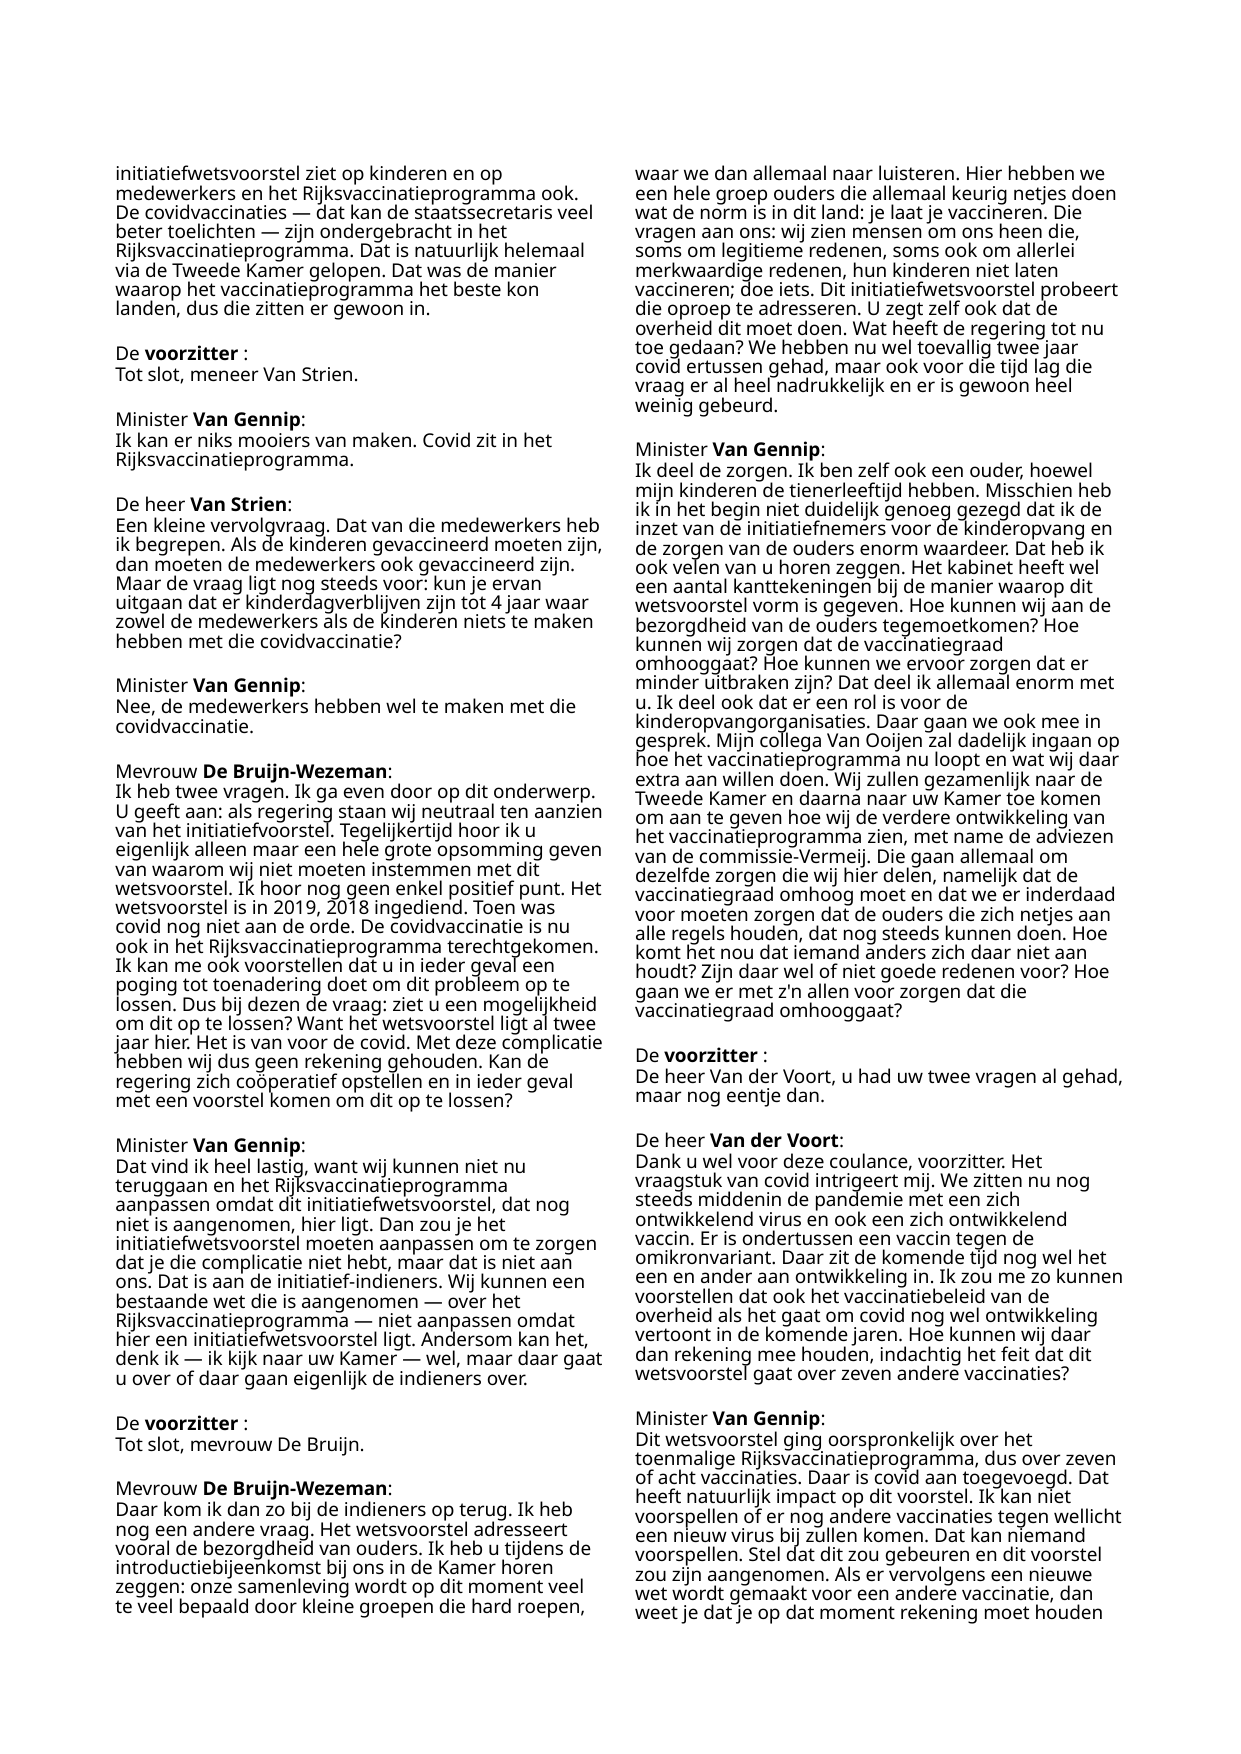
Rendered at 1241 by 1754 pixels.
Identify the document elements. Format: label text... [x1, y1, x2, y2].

text Dank u wel voor deze coulance, voorzitter. Het vraagstuk van covid intrigeert mij. We zitten nu nog steeds middenin de pandemie met een zich ontwikkelend virus en ook een zich ontwikkelend vaccin. Er is ondertussen een vaccin tegen de omikronvariant. Daar zit de komende tijd nog wel het een en ander aan ontwikkeling in. Ik zou me zo kunnen voorstellen dat ook het vaccinatiebeleid van de overheid als het gaat om covid nog wel ontwikkeling vertoont in de komende jaren. Hoe kunnen wij daar dan rekening mee houden, indachtig het feit dat dit wetsvoorstel gaat over zeven andere vaccinaties? [635, 1153, 1125, 1384]
text Minister Van Gennip: [115, 673, 605, 698]
text Een kleine vervolgvraag. Dat van die medewerkers heb ik begrepen. Als de kinderen gevaccineerd moeten zijn, dan moeten de medewerkers ook gevaccineerd zijn. Maar de vraag ligt nog steeds voor: kun je ervan uitgaan dat er kinderdagverblijven zijn tot 4 jaar waar zowel de medewerkers als de kinderen niets te maken hebben met die covidvaccinatie? [115, 517, 605, 652]
text Minister Van Gennip: [635, 1405, 1125, 1431]
text Mevrouw De Bruijn-Wezeman: [115, 758, 605, 783]
text Ik kan er niks mooiers van maken. Covid zit in het Rijksvaccinatieprogramma. [115, 432, 605, 470]
text De heer Van der Voort: [635, 1127, 1125, 1153]
text Ik heb twee vragen. Ik ga even door op dit onderwerp. U geeft aan: als regering staan wij neutraal ten aanzien van het initiatiefvoorstel. Tegelijkertijd hoor ik u eigenlijk alleen maar een hele grote opsomming geven van waarom wij niet moeten instemmen met dit wetsvoorstel. Ik hoor nog geen enkel positief punt. Het wetsvoorstel is in 2019, 2018 ingediend. Toen was covid nog niet aan de orde. De covidvaccinatie is nu ook in het Rijksvaccinatieprogramma terechtgekomen. Ik kan me ook voorstellen dat u in ieder geval een poging tot toenadering doet om dit probleem op te lossen. Dus bij dezen de vraag: ziet u een mogelijkheid om dit op te lossen? Want het wetsvoorstel ligt al twee jaar hier. Het is van voor de covid. Met deze complicatie hebben wij dus geen rekening gehouden. Kan de regering zich coöperatief opstellen en in ieder geval met een voorstel komen om dit op te lossen? [115, 783, 605, 1111]
text Dit wetsvoorstel ging oorspronkelijk over het toenmalige Rijksvaccinatieprogramma, dus over zeven of acht vaccinaties. Daar is covid aan toegevoegd. Dat heeft natuurlijk impact op dit voorstel. Ik kan niet voorspellen of er nog andere vaccinaties tegen wellicht een nieuw virus bij zullen komen. Dat kan niemand voorspellen. Stel dat dit zou gebeuren en dit voorstel zou zijn aangenomen. Als er vervolgens een nieuwe wet wordt gemaakt voor een andere vaccinatie, dan weet je dat je op dat moment rekening moet houden [635, 1431, 1125, 1623]
text De voorzitter : [115, 1410, 605, 1436]
text De heer Van der Voort, u had uw twee vragen al gehad, maar nog eentje dan. [635, 1068, 1125, 1106]
text De voorzitter : [635, 1042, 1125, 1068]
text initiatiefwetsvoorstel ziet op kinderen en op medewerkers en het Rijksvaccinatieprogramma ook. De covidvaccinaties — dat kan de staatssecretaris veel beter toelichten — zijn ondergebracht in het Rijksvaccinatieprogramma. Dat is natuurlijk helemaal via de Tweede Kamer gelopen. Dat was de manier waarop het vaccinatieprogramma het beste kon landen, dus die zitten er gewoon in. [115, 165, 605, 319]
text Minister Van Gennip: [115, 406, 605, 432]
text Minister Van Gennip: [635, 437, 1125, 462]
text Daar kom ik dan zo bij de indieners op terug. Ik heb nog een andere vraag. Het wetsvoorstel adresseert vooral de bezorgdheid van ouders. Ik heb u tijdens de introductiebijeenkomst bij ons in de Kamer horen zeggen: onze samenleving wordt op dit moment veel te veel bepaald door kleine groepen die hard roepen, [115, 1501, 605, 1617]
text Dat vind ik heel lastig, want wij kunnen niet nu teruggaan en het Rijksvaccinatieprogramma aanpassen omdat dit initiatiefwetsvoorstel, dat nog niet is aangenomen, hier ligt. Dan zou je het initiatiefwetsvoorstel moeten aanpassen om te zorgen dat je die complicatie niet hebt, maar dat is niet aan ons. Dat is aan de initiatief-indieners. Wij kunnen een bestaande wet die is aangenomen — over het Rijksvaccinatieprogramma — niet aanpassen omdat hier een initiatiefwetsvoorstel ligt. Andersom kan het, denk ik — ik kijk naar uw Kamer — wel, maar daar gaat u over of daar gaan eigenlijk de indieners over. [115, 1158, 605, 1389]
text Tot slot, mevrouw De Bruijn. [115, 1436, 605, 1455]
text Nee, de medewerkers hebben wel te maken met die covidvaccinatie. [115, 698, 605, 737]
text Minister Van Gennip: [115, 1132, 605, 1158]
text Tot slot, meneer Van Strien. [115, 366, 605, 385]
text Mevrouw De Bruijn-Wezeman: [115, 1476, 605, 1501]
text waar we dan allemaal naar luisteren. Hier hebben we een hele groep ouders die allemaal keurig netjes doen wat de norm is in dit land: je laat je vaccineren. Die vragen aan ons: wij zien mensen om ons heen die, soms om legitieme redenen, soms ook om allerlei merkwaardige redenen, hun kinderen niet laten vaccineren; doe iets. Dit initiatiefwetsvoorstel probeert die oproep te adresseren. U zegt zelf ook dat de overheid dit moet doen. Wat heeft de regering tot nu toe gedaan? We hebben nu wel toevallig twee jaar covid ertussen gehad, maar ook voor die tijd lag die vraag er al heel nadrukkelijk en er is gewoon heel weinig gebeurd. [635, 165, 1125, 416]
text Ik deel de zorgen. Ik ben zelf ook een ouder, hoewel mijn kinderen de tienerleeftijd hebben. Misschien heb ik in het begin niet duidelijk genoeg gezegd dat ik de inzet van de initiatiefnemers voor de kinderopvang en de zorgen van de ouders enorm waardeer. Dat heb ik ook velen van u horen zeggen. Het kabinet heeft wel een aantal kanttekeningen bij de manier waarop dit wetsvoorstel vorm is gegeven. Hoe kunnen wij aan de bezorgdheid van de ouders tegemoetkomen? Hoe kunnen wij zorgen dat de vaccinatiegraad omhooggaat? Hoe kunnen we ervoor zorgen dat er minder uitbraken zijn? Dat deel ik allemaal enorm met u. Ik deel ook dat er een rol is voor de kinderopvangorganisaties. Daar gaan we ook mee in gesprek. Mijn collega Van Ooijen zal dadelijk ingaan op hoe het vaccinatieprogramma nu loopt en wat wij daar extra aan willen doen. Wij zullen gezamenlijk naar de Tweede Kamer en daarna naar uw Kamer toe komen om aan te geven hoe wij de verdere ontwikkeling van het vaccinatieprogramma zien, met name de adviezen van de commissie-Vermeij. Die gaan allemaal om dezelfde zorgen die wij hier delen, namelijk dat de vaccinatiegraad omhoog moet en dat we er inderdaad voor moeten zorgen dat de ouders die zich netjes aan alle regels houden, dat nog steeds kunnen doen. Hoe komt het nou dat iemand anders zich daar niet aan houdt? Zijn daar wel of niet goede redenen voor? Hoe gaan we er met z'n allen voor zorgen dat die vaccinatiegraad omhooggaat? [635, 462, 1125, 1021]
text De voorzitter : [115, 340, 605, 366]
text De heer Van Strien: [115, 491, 605, 517]
